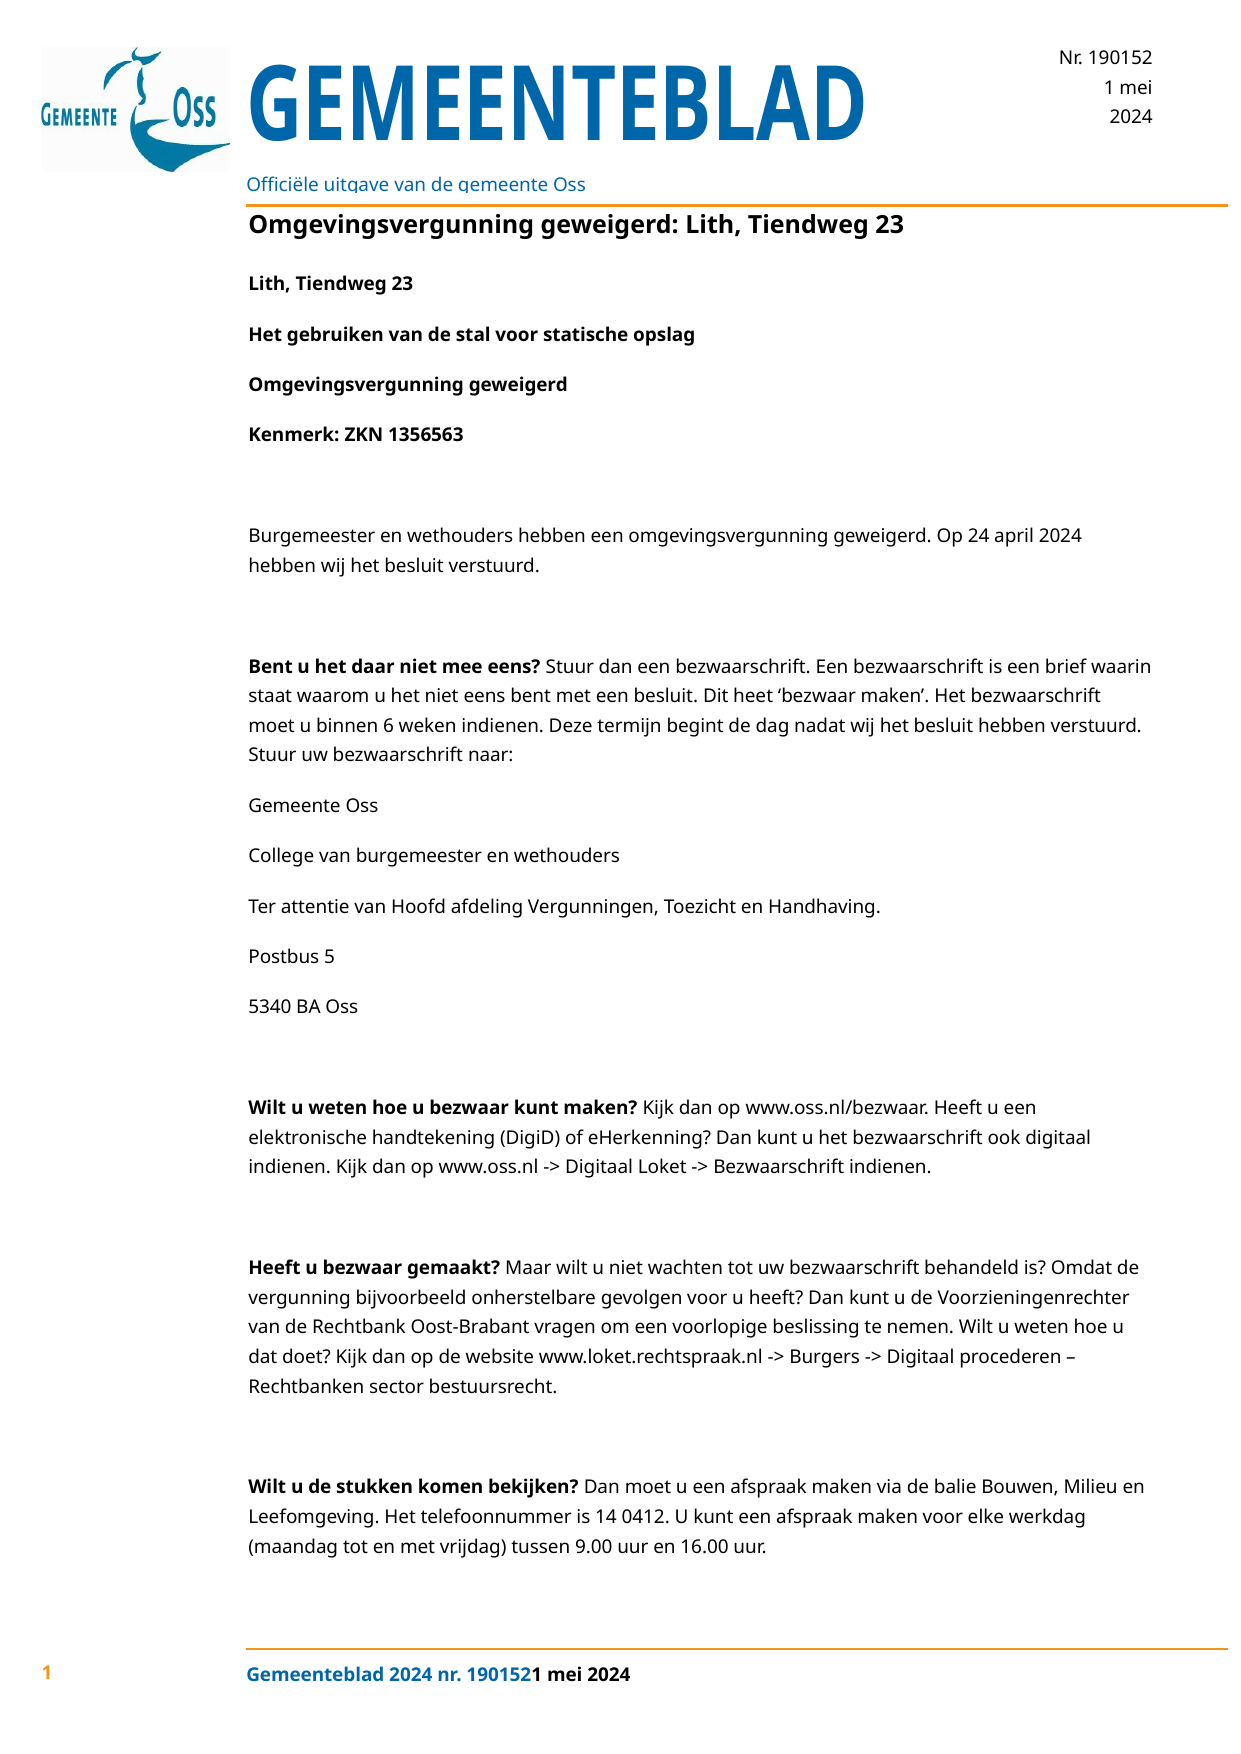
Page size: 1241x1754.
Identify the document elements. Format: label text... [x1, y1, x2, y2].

text Burgemeester en wethouders hebben een omgevingsvergunning geweigerd. Op 24 april 2024 hebben wij het besluit verstuurd. [248, 522, 1152, 578]
text Gemeente Oss [248, 792, 1152, 818]
text Wilt u weten hoe u bezwaar kunt maken? Kijk dan op www.oss.nl/bezwaar. Heeft u een elektronische handtekening (DigiD) of eHerkenning? Dan kunt u het bezwaarschrift ook digitaal indienen. Kijk dan op www.oss.nl -> Digitaal Loket -> Bezwaarschrift indienen. [248, 1094, 1152, 1179]
text Wilt u de stukken komen bekijken? Dan moet u een afspraak maken via de balie Bouwen, Milieu en Leefomgeving. Het telefoonnummer is 14 0412. U kunt een afspraak maken voor elke werkdag (maandag tot en met vrijdag) tussen 9.00 uur en 16.00 uur. [248, 1474, 1152, 1558]
picture [41, 47, 231, 172]
text Het gebruiken van de stal voor statische opslag [248, 321, 1152, 346]
text Ter attentie van Hoofd afdeling Vergunningen, Toezicht en Handhaving. [248, 893, 1152, 918]
text College van burgemeester en wethouders [248, 842, 1152, 868]
text 5340 BA Oss [248, 994, 1152, 1019]
text Kenmerk: ZKN 1356563 [248, 422, 1152, 447]
text Lith, Tiendweg 23 [248, 270, 1152, 296]
text Bent u het daar niet mee eens? Stuur dan een bezwaarschrift. Een bezwaarschrift is een brief waarin staat waarom u het niet eens bent met een besluit. Dit heet ‘bezwaar maken’. Het bezwaarschrift moet u binnen 6 weken indienen. Deze termijn begint de dag nadat wij het besluit hebben verstuurd. Stuur uw bezwaarschrift naar: [248, 653, 1152, 767]
text Omgevingsvergunning geweigerd [248, 371, 1152, 397]
text Postbus 5 [248, 943, 1152, 969]
text Heeft u bezwaar gemaakt? Maar wilt u niet wachten tot uw bezwaarschrift behandeld is? Omdat de vergunning bijvoorbeeld onherstelbare gevolgen voor u heeft? Dan kunt u de Voorzieningenrechter van de Rechtbank Oost-Brabant vragen om een voorlopige beslissing te nemen. Wilt u weten hoe u dat doet? Kijk dan op de website www.loket.rechtspraak.nl -> Burgers -> Digitaal procederen – Rechtbanken sector bestuursrecht. [248, 1254, 1152, 1398]
text Omgevingsvergunning geweigerd: Lith, Tiendweg 23 [248, 207, 1152, 241]
